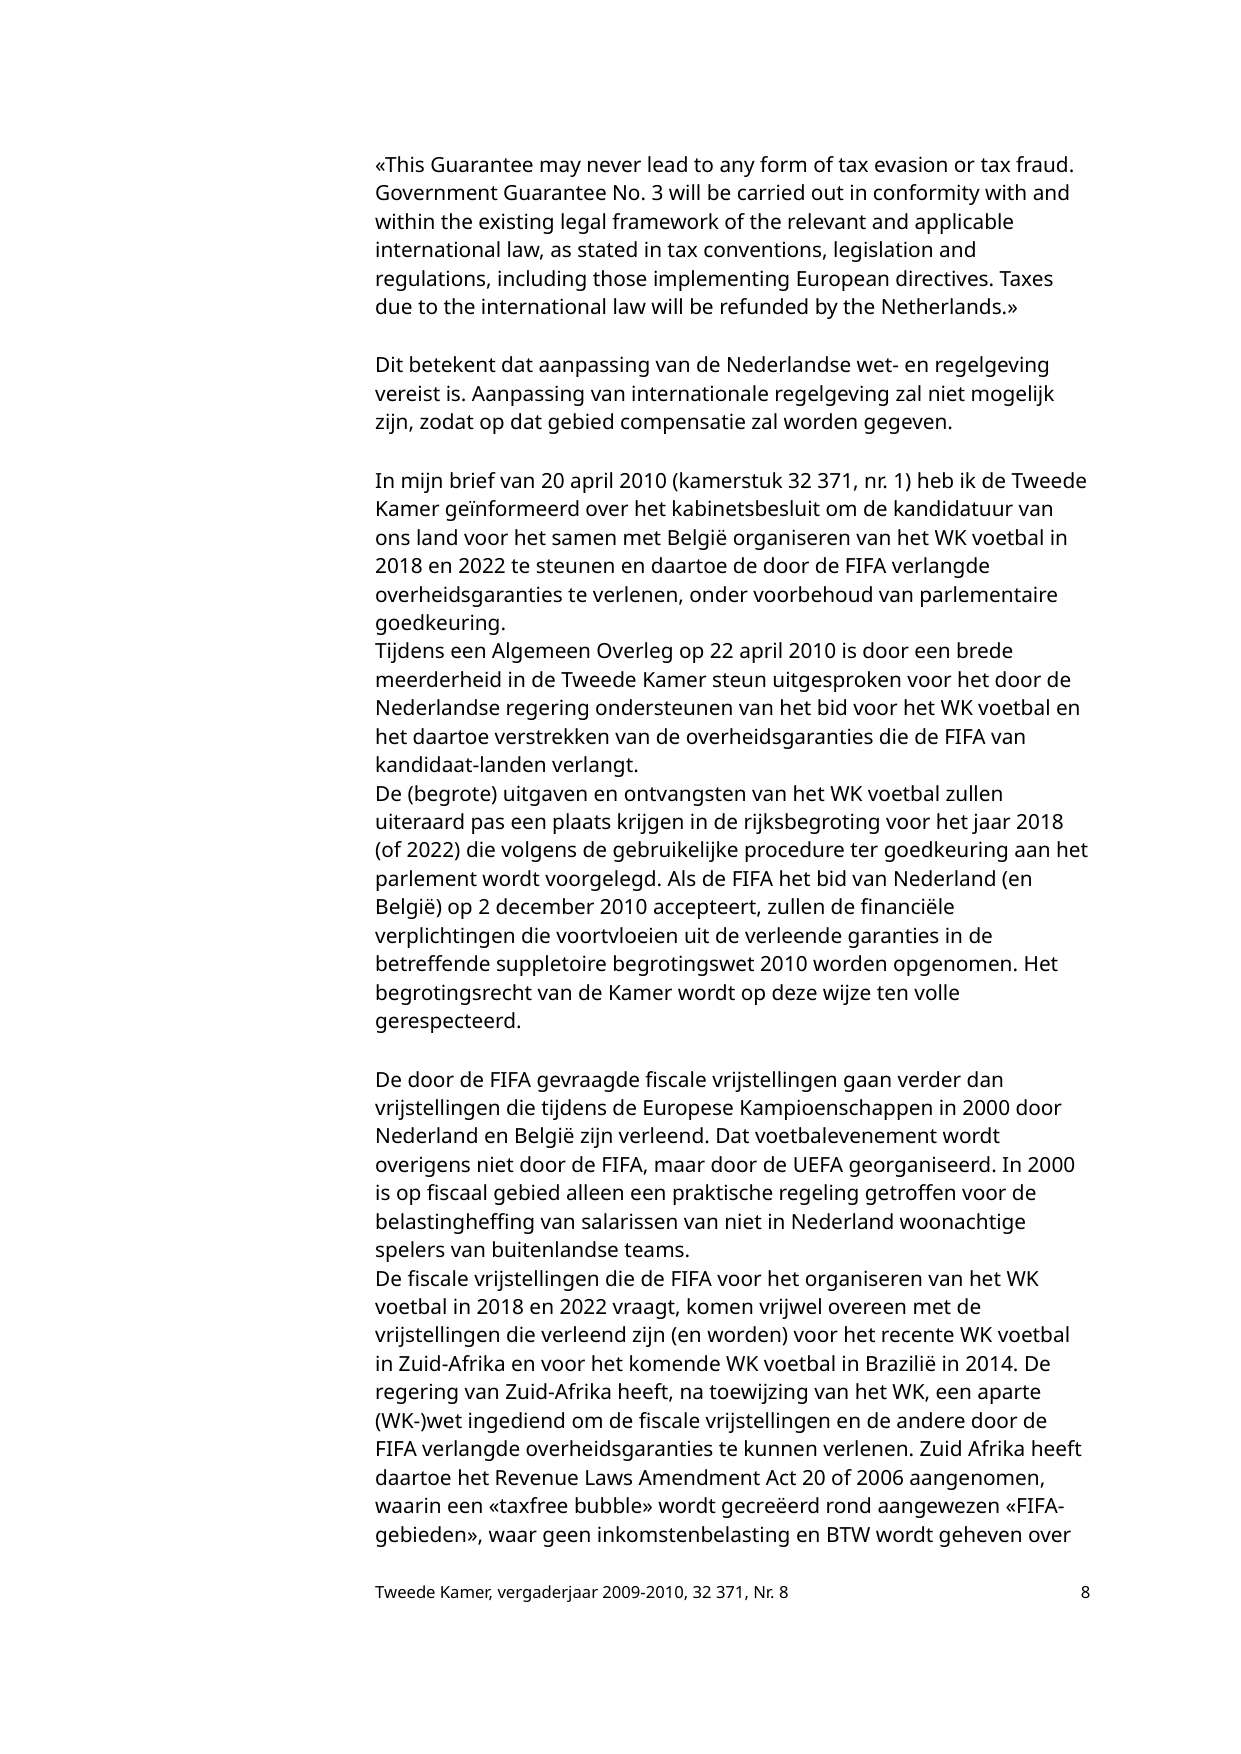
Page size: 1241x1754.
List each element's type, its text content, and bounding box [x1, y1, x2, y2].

text Dit betekent dat aanpassing van de Nederlandse wet- en regelgeving vereist is. Aanpassing van internationale regelgeving zal niet mogelijk zijn, zodat op dat gebied compensatie zal worden gegeven. [375, 351, 1090, 436]
text De (begrote) uitgaven en ontvangsten van het WK voetbal zullen uiteraard pas een plaats krijgen in de rijksbegroting voor het jaar 2018 (of 2022) die volgens de gebruikelijke procedure ter goedkeuring aan het parlement wordt voorgelegd. Als de FIFA het bid van Nederland (en België) op 2 december 2010 accepteert, zullen de financiële verplichtingen die voortvloeien uit de verleende garanties in de betreffende suppletoire begrotingswet 2010 worden opgenomen. Het begrotingsrecht van de Kamer wordt op deze wijze ten volle gerespecteerd. [375, 779, 1090, 1035]
text «This Guarantee may never lead to any form of tax evasion or tax fraud. [375, 150, 1090, 178]
text Tijdens een Algemeen Overleg op 22 april 2010 is door een brede meerderheid in de Tweede Kamer steun uitgesproken voor het door de Nederlandse regering ondersteunen van het bid voor het WK voetbal en het daartoe verstrekken van de overheidsgaranties die de FIFA van kandidaat-landen verlangt. [375, 637, 1090, 779]
text De door de FIFA gevraagde fiscale vrijstellingen gaan verder dan vrijstellingen die tijdens de Europese Kampioenschappen in 2000 door Nederland en België zijn verleend. Dat voetbalevenement wordt overigens niet door de FIFA, maar door de UEFA georganiseerd. In 2000 is op fiscaal gebied alleen een praktische regeling getroffen voor de belastingheffing van salarissen van niet in Nederland woonachtige spelers van buitenlandse teams. [375, 1065, 1090, 1264]
text Government Guarantee No. 3 will be carried out in conformity with and within the existing legal framework of the relevant and applicable international law, as stated in tax conventions, legislation and regulations, including those implementing European directives. Taxes due to the international law will be refunded by the Netherlands.» [375, 178, 1090, 321]
text In mijn brief van 20 april 2010 (kamerstuk 32 371, nr. 1) heb ik de Tweede Kamer geïnformeerd over het kabinetsbesluit om de kandidatuur van ons land voor het samen met België organiseren van het WK voetbal in 2018 en 2022 te steunen en daartoe de door de FIFA verlangde overheidsgaranties te verlenen, onder voorbehoud van parlementaire goedkeuring. [375, 466, 1090, 637]
text De fiscale vrijstellingen die de FIFA voor het organiseren van het WK voetbal in 2018 en 2022 vraagt, komen vrijwel overeen met de vrijstellingen die verleend zijn (en worden) voor het recente WK voetbal in Zuid-Afrika en voor het komende WK voetbal in Brazilië in 2014. De regering van Zuid-Afrika heeft, na toewijzing van het WK, een aparte (WK-)wet ingediend om de fiscale vrijstellingen en de andere door de FIFA verlangde overheidsgaranties te kunnen verlenen. Zuid Afrika heeft daartoe het Revenue Laws Amendment Act 20 of 2006 aangenomen, waarin een «taxfree bubble» wordt gecreëerd rond aangewezen «FIFA-gebieden», waar geen inkomstenbelasting en BTW wordt geheven over [375, 1264, 1090, 1548]
